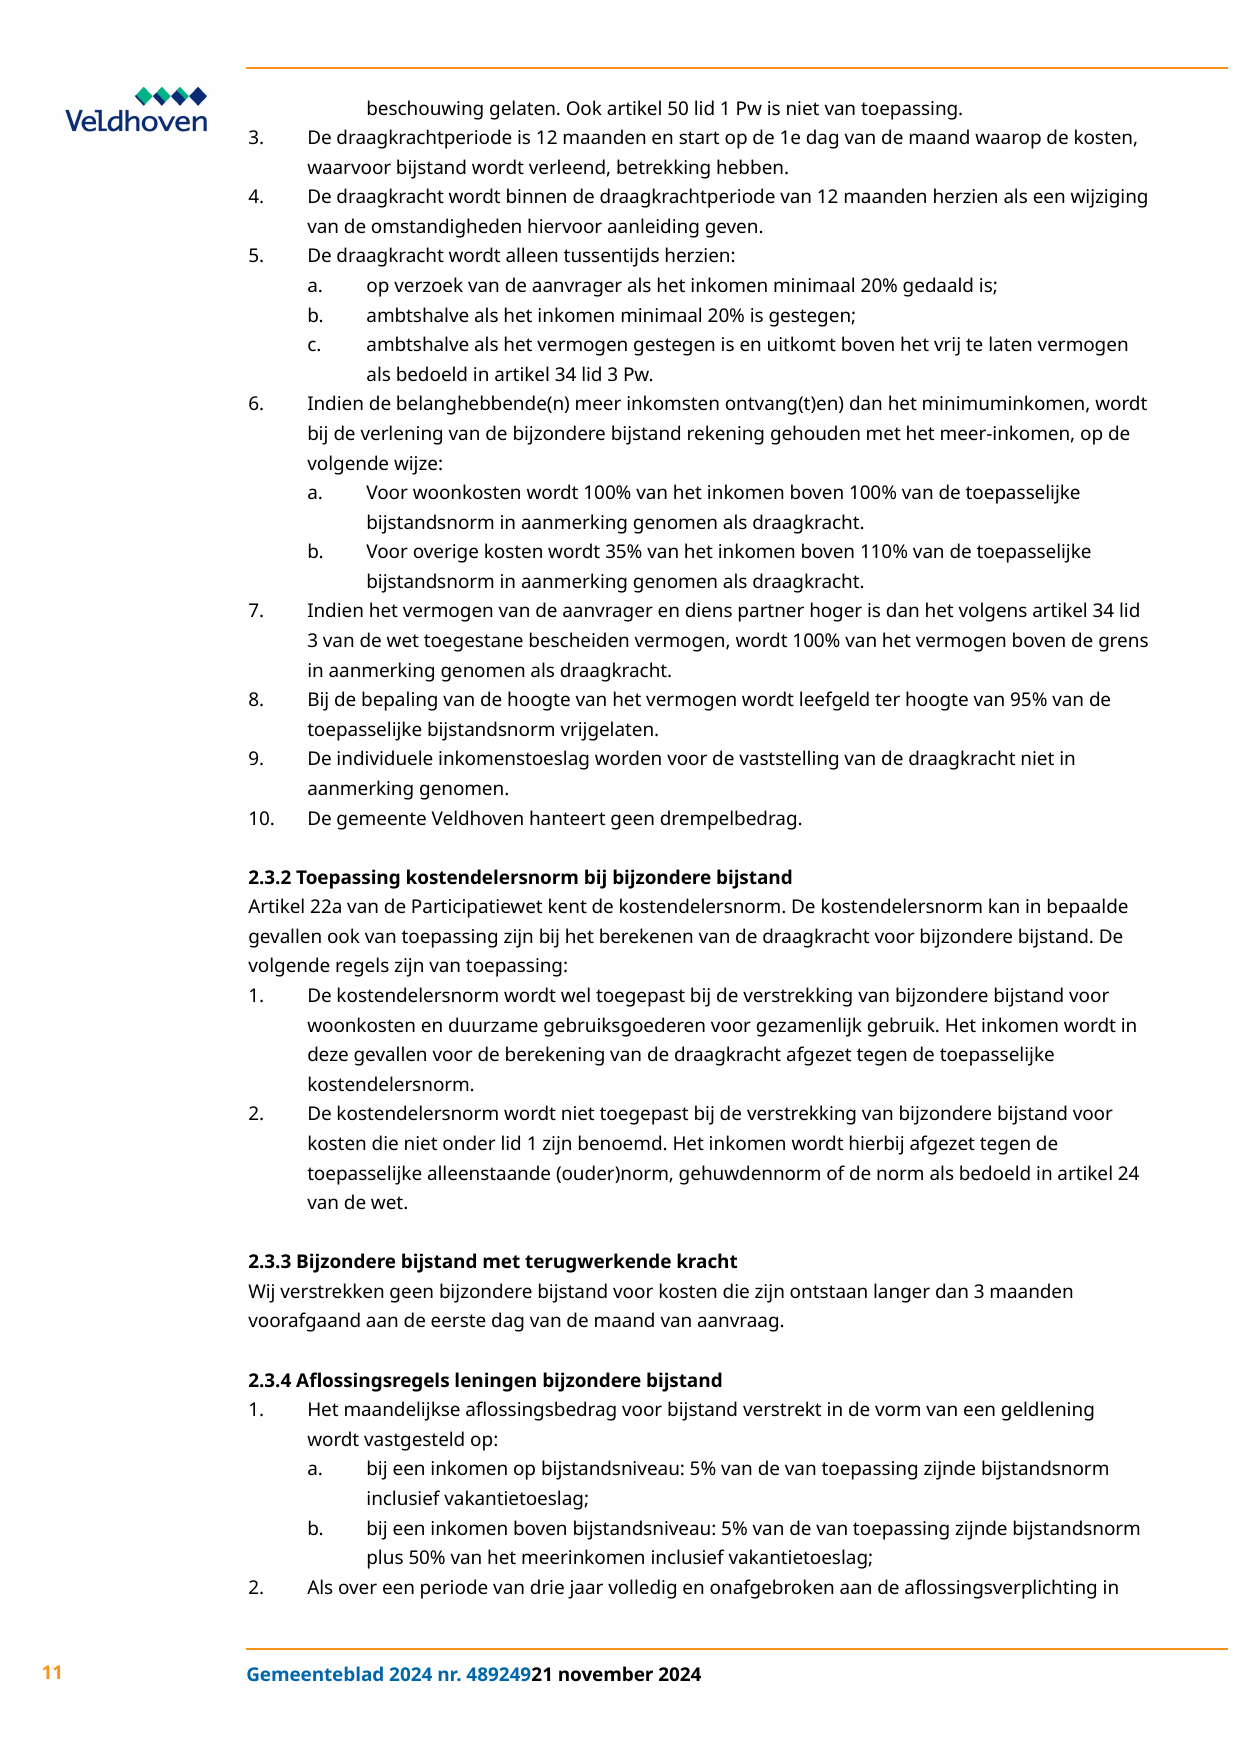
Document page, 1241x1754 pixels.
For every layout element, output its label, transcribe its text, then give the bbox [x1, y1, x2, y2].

list Als over een periode van drie jaar volledig en onafgebroken aan de aflossingsverplichting in [248, 1574, 1152, 1600]
list De kostendelersnorm wordt niet toegepast bij de verstrekking van bijzondere bijstand voor kosten die niet onder lid 1 zijn benoemd. Het inkomen wordt hierbij afgezet tegen de toepasselijke alleenstaande (ouder)norm, gehuwdennorm of de norm als bedoeld in artikel 24 van de wet. [248, 1101, 1152, 1215]
text 2.3.2 Toepassing kostendelersnorm bij bijzondere bijstand [248, 864, 1152, 890]
text 2.3.4 Aflossingsregels leningen bijzondere bijstand [248, 1367, 1152, 1393]
list ambtshalve als het inkomen minimaal 20% is gestegen; [307, 302, 1152, 328]
list De individuele inkomenstoeslag worden voor de vaststelling van de draagkracht niet in aanmerking genomen. [248, 746, 1152, 801]
text 2.3.3 Bijzondere bijstand met terugwerkende kracht [248, 1248, 1152, 1274]
list De draagkracht wordt alleen tussentijds herzien: [248, 243, 1152, 268]
list Het maandelijkse aflossingsbedrag voor bijstand verstrekt in de vorm van een geldlening wordt vastgesteld op: [248, 1396, 1152, 1452]
list Indien het vermogen van de aanvrager en diens partner hoger is dan het volgens artikel 34 lid 3 van de wet toegestane bescheiden vermogen, wordt 100% van het vermogen boven de grens in aanmerking genomen als draagkracht. [248, 598, 1152, 683]
text Wij verstrekken geen bijzondere bijstand voor kosten die zijn ontstaan langer dan 3 maanden voorafgaand aan de eerste dag van de maand van aanvraag. [248, 1278, 1152, 1333]
list De kostendelersnorm wordt wel toegepast bij de verstrekking van bijzondere bijstand voor woonkosten en duurzame gebruiksgoederen voor gezamenlijk gebruik. Het inkomen wordt in deze gevallen voor de berekening van de draagkracht afgezet tegen de toepasselijke kostendelersnorm. [248, 982, 1152, 1097]
list bij een inkomen op bijstandsniveau: 5% van de van toepassing zijnde bijstandsnorm inclusief vakantietoeslag; [307, 1456, 1152, 1511]
list Indien de belanghebbende(n) meer inkomsten ontvang(t)en) dan het minimuminkomen, wordt bij de verlening van de bijzondere bijstand rekening gehouden met het meer-inkomen, op de volgende wijze: [248, 391, 1152, 476]
list bij een inkomen boven bijstandsniveau: 5% van de van toepassing zijnde bijstandsnorm plus 50% van het meerinkomen inclusief vakantietoeslag; [307, 1515, 1152, 1570]
list Voor overige kosten wordt 35% van het inkomen boven 110% van de toepasselijke bijstandsnorm in aanmerking genomen als draagkracht. [307, 538, 1152, 594]
list De draagkrachtperiode is 12 maanden en start op de 1e dag van de maand waarop de kosten, waarvoor bijstand wordt verleend, betrekking hebben. [248, 124, 1152, 180]
list De draagkracht wordt binnen de draagkrachtperiode van 12 maanden herzien als een wijziging van de omstandigheden hiervoor aanleiding geven. [248, 183, 1152, 239]
list op verzoek van de aanvrager als het inkomen minimaal 20% gedaald is; [307, 272, 1152, 298]
list Voor woonkosten wordt 100% van het inkomen boven 100% van de toepasselijke bijstandsnorm in aanmerking genomen als draagkracht. [307, 479, 1152, 535]
picture [41, 47, 231, 172]
list De gemeente Veldhoven hanteert geen drempelbedrag. [248, 805, 1152, 831]
list ambtshalve als het vermogen gestegen is en uitkomt boven het vrij te laten vermogen als bedoeld in artikel 34 lid 3 Pw. [307, 331, 1152, 387]
list Bij de bepaling van de hoogte van het vermogen wordt leefgeld ter hoogte van 95% van de toepasselijke bijstandsnorm vrijgelaten. [248, 686, 1152, 742]
list beschouwing gelaten. Ook artikel 50 lid 1 Pw is niet van toepassing. [307, 95, 1152, 121]
text Artikel 22a van de Participatiewet kent de kostendelersnorm. De kostendelersnorm kan in bepaalde gevallen ook van toepassing zijn bij het berekenen van de draagkracht voor bijzondere bijstand. De volgende regels zijn van toepassing: [248, 893, 1152, 978]
